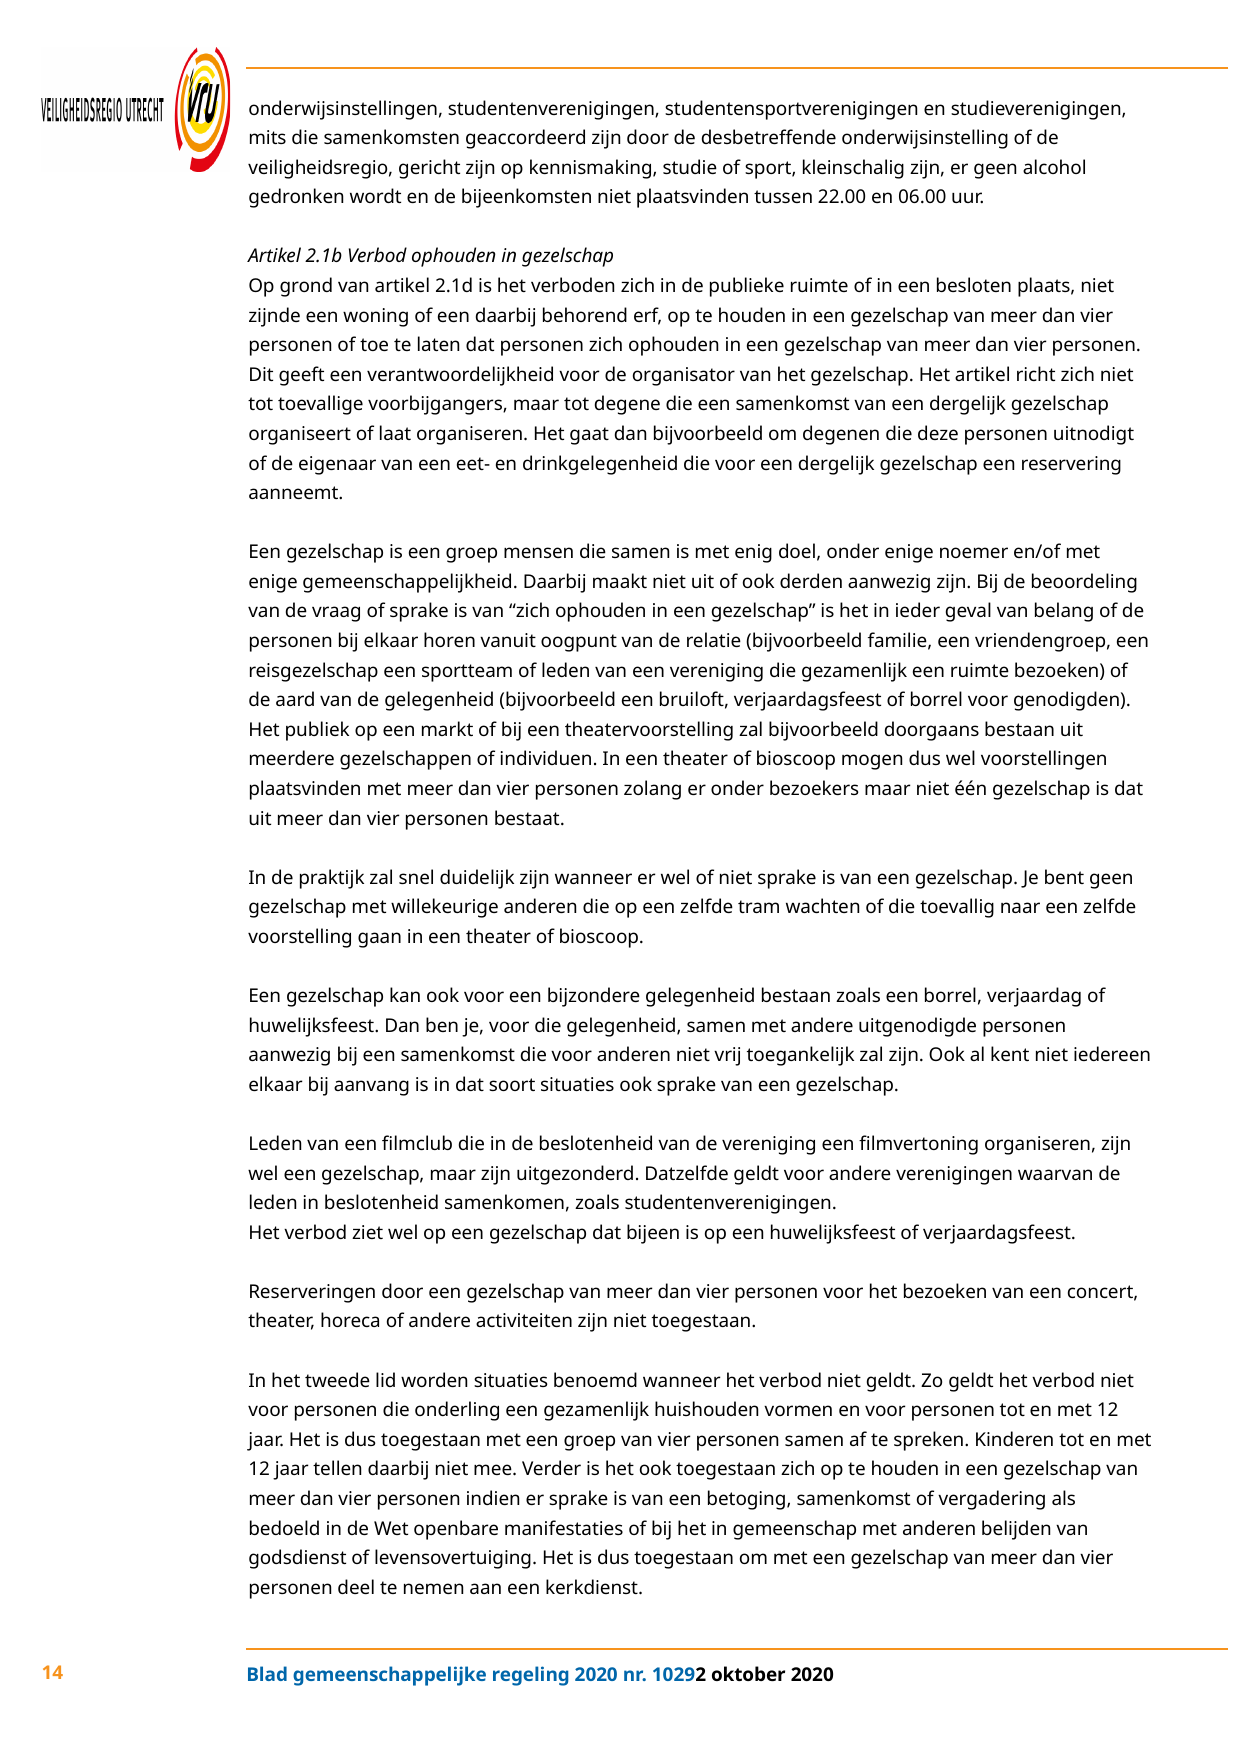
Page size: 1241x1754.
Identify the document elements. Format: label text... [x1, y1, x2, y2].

text In de praktijk zal snel duidelijk zijn wanneer er wel of niet sprake is van een gezelschap. Je bent geen gezelschap met willekeurige anderen die op een zelfde tram wachten of die toevallig naar een zelfde voorstelling gaan in een theater of bioscoop. [248, 864, 1152, 949]
text Leden van een filmclub die in de beslotenheid van de vereniging een filmvertoning organiseren, zijn wel een gezelschap, maar zijn uitgezonderd. Datzelfde geldt voor andere verenigingen waarvan de leden in beslotenheid samenkomen, zoals studentenverenigingen. [248, 1130, 1152, 1215]
text In het tweede lid worden situaties benoemd wanneer het verbod niet geldt. Zo geldt het verbod niet voor personen die onderling een gezamenlijk huishouden vormen en voor personen tot en met 12 jaar. Het is dus toegestaan met een groep van vier personen samen af te spreken. Kinderen tot en met 12 jaar tellen daarbij niet mee. Verder is het ook toegestaan zich op te houden in een gezelschap van meer dan vier personen indien er sprake is van een betoging, samenkomst of vergadering als bedoeld in de Wet openbare manifestaties of bij het in gemeenschap met anderen belijden van godsdienst of levensovertuiging. Het is dus toegestaan om met een gezelschap van meer dan vier personen deel te nemen aan een kerkdienst. [248, 1367, 1152, 1600]
text Artikel 2.1b Verbod ophouden in gezelschap [248, 243, 1152, 268]
picture [41, 47, 231, 172]
text onderwijsinstellingen, studentenverenigingen, studentensportverenigingen en studieverenigingen, mits die samenkomsten geaccordeerd zijn door de desbetreffende onderwijsinstelling of de veiligheidsregio, gericht zijn op kennismaking, studie of sport, kleinschalig zijn, er geen alcohol gedronken wordt en de bijeenkomsten niet plaatsvinden tussen 22.00 en 06.00 uur. [248, 95, 1152, 209]
text Reserveringen door een gezelschap van meer dan vier personen voor het bezoeken van een concert, theater, horeca of andere activiteiten zijn niet toegestaan. [248, 1278, 1152, 1333]
text Een gezelschap kan ook voor een bijzondere gelegenheid bestaan zoals een borrel, verjaardag of huwelijksfeest. Dan ben je, voor die gelegenheid, samen met andere uitgenodigde personen aanwezig bij een samenkomst die voor anderen niet vrij toegankelijk zal zijn. Ook al kent niet iedereen elkaar bij aanvang is in dat soort situaties ook sprake van een gezelschap. [248, 982, 1152, 1097]
text Een gezelschap is een groep mensen die samen is met enig doel, onder enige noemer en/of met enige gemeenschappelijkheid. Daarbij maakt niet uit of ook derden aanwezig zijn. Bij de beoordeling van de vraag of sprake is van “zich ophouden in een gezelschap” is het in ieder geval van belang of de personen bij elkaar horen vanuit oogpunt van de relatie (bijvoorbeeld familie, een vriendengroep, een reisgezelschap een sportteam of leden van een vereniging die gezamenlijk een ruimte bezoeken) of de aard van de gelegenheid (bijvoorbeeld een bruiloft, verjaardagsfeest of borrel voor genodigden). Het publiek op een markt of bij een theatervoorstelling zal bijvoorbeeld doorgaans bestaan uit meerdere gezelschappen of individuen. In een theater of bioscoop mogen dus wel voorstellingen plaatsvinden met meer dan vier personen zolang er onder bezoekers maar niet één gezelschap is dat uit meer dan vier personen bestaat. [248, 538, 1152, 831]
text Het verbod ziet wel op een gezelschap dat bijeen is op een huwelijksfeest of verjaardagsfeest. [248, 1219, 1152, 1245]
text Op grond van artikel 2.1d is het verboden zich in de publieke ruimte of in een besloten plaats, niet zijnde een woning of een daarbij behorend erf, op te houden in een gezelschap van meer dan vier personen of toe te laten dat personen zich ophouden in een gezelschap van meer dan vier personen. Dit geeft een verantwoordelijkheid voor de organisator van het gezelschap. Het artikel richt zich niet tot toevallige voorbijgangers, maar tot degene die een samenkomst van een dergelijk gezelschap organiseert of laat organiseren. Het gaat dan bijvoorbeeld om degenen die deze personen uitnodigt of de eigenaar van een eet- en drinkgelegenheid die voor een dergelijk gezelschap een reservering aanneemt. [248, 272, 1152, 505]
